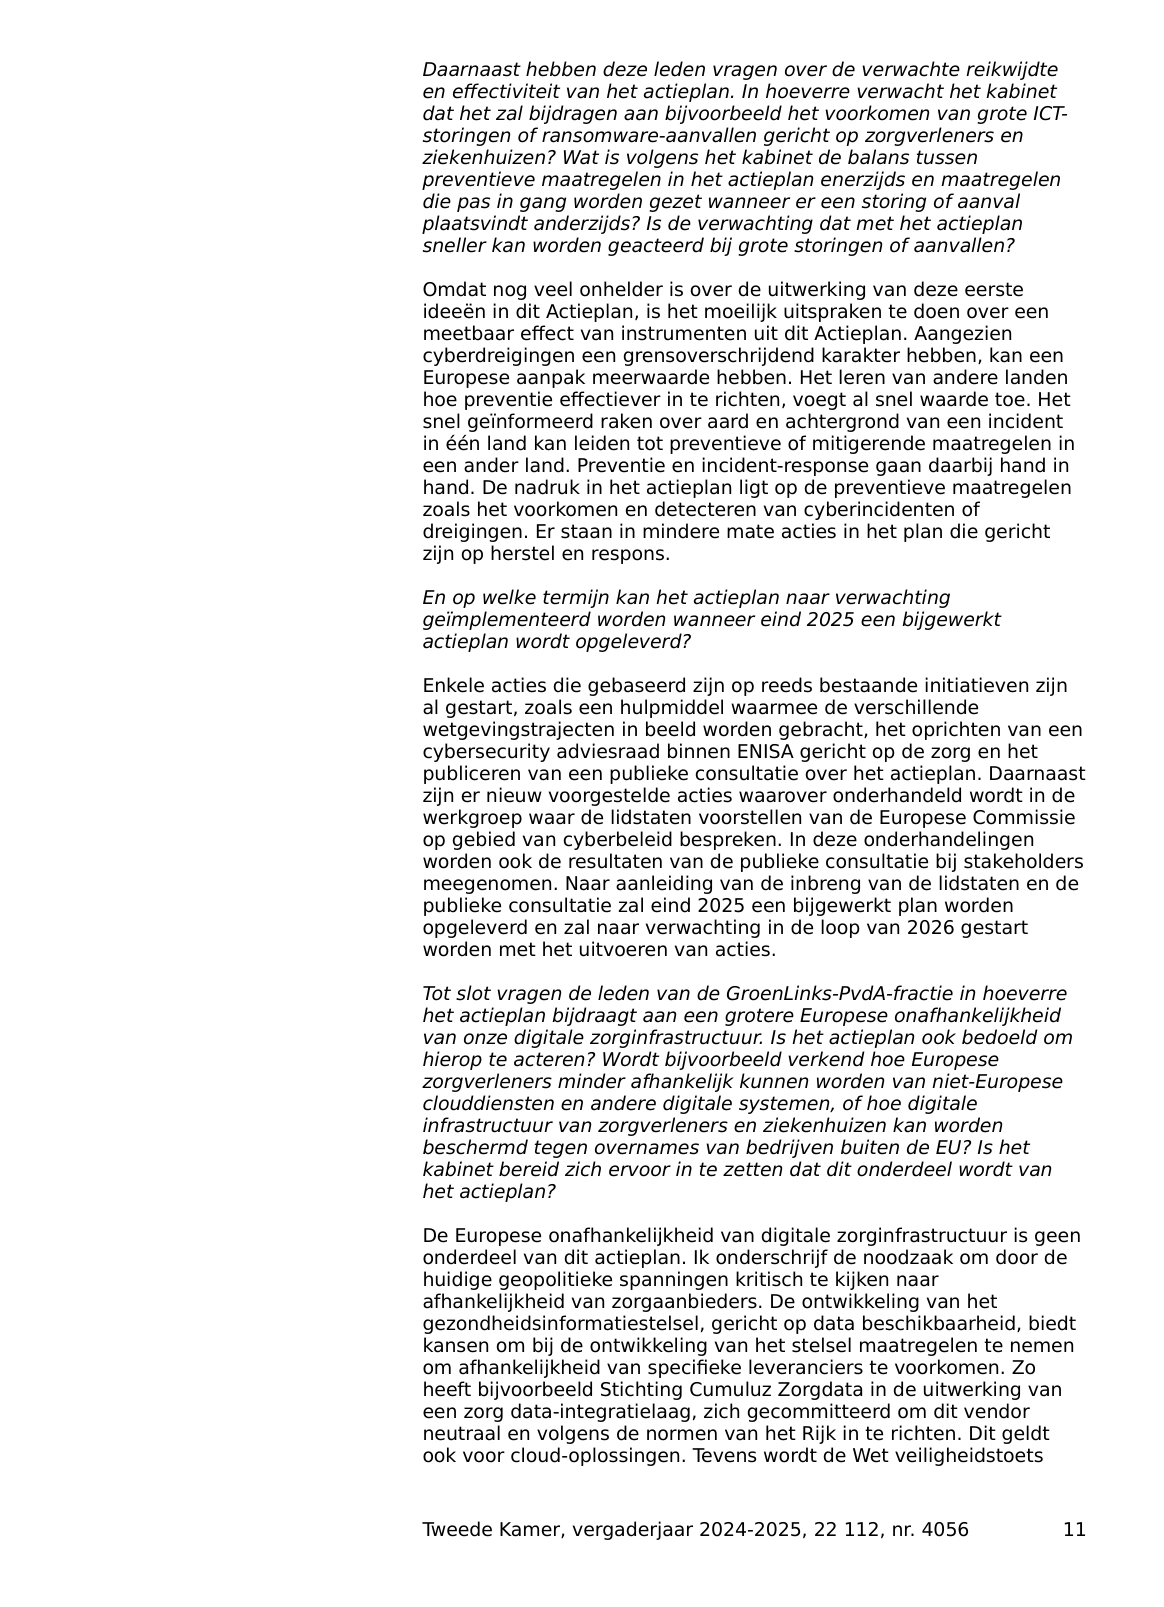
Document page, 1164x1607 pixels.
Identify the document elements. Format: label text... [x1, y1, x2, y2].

text Daarnaast hebben deze leden vragen over de verwachte reikwijdte en effectiviteit van het actieplan. In hoeverre verwacht het kabinet dat het zal bijdragen aan bijvoorbeeld het voorkomen van grote ICT-storingen of ransomware-aanvallen gericht op zorgverleners en ziekenhuizen? Wat is volgens het kabinet de balans tussen preventieve maatregelen in het actieplan enerzijds en maatregelen die pas in gang worden gezet wanneer er een storing of aanval plaatsvindt anderzijds? Is de verwachting dat met het actieplan sneller kan worden geacteerd bij grote storingen of aanvallen? [422, 59, 1087, 257]
text Omdat nog veel onhelder is over de uitwerking van deze eerste ideeën in dit Actieplan, is het moeilijk uitspraken te doen over een meetbaar effect van instrumenten uit dit Actieplan. Aangezien cyberdreigingen een grensoverschrijdend karakter hebben, kan een Europese aanpak meerwaarde hebben. Het leren van andere landen hoe preventie effectiever in te richten, voegt al snel waarde toe. Het snel geïnformeerd raken over aard en achtergrond van een incident in één land kan leiden tot preventieve of mitigerende maatregelen in een ander land. Preventie en incident-response gaan daarbij hand in hand. De nadruk in het actieplan ligt op de preventieve maatregelen zoals het voorkomen en detecteren van cyberincidenten of dreigingen. Er staan in mindere mate acties in het plan die gericht zijn op herstel en respons. [422, 279, 1087, 565]
text Enkele acties die gebaseerd zijn op reeds bestaande initiatieven zijn al gestart, zoals een hulpmiddel waarmee de verschillende wetgevingstrajecten in beeld worden gebracht, het oprichten van een cybersecurity adviesraad binnen ENISA gericht op de zorg en het publiceren van een publieke consultatie over het actieplan. Daarnaast zijn er nieuw voorgestelde acties waarover onderhandeld wordt in de werkgroep waar de lidstaten voorstellen van de Europese Commissie op gebied van cyberbeleid bespreken. In deze onderhandelingen worden ook de resultaten van de publieke consultatie bij stakeholders meegenomen. Naar aanleiding van de inbreng van de lidstaten en de publieke consultatie zal eind 2025 een bijgewerkt plan worden opgeleverd en zal naar verwachting in de loop van 2026 gestart worden met het uitvoeren van acties. [422, 675, 1087, 961]
text En op welke termijn kan het actieplan naar verwachting geïmplementeerd worden wanneer eind 2025 een bijgewerkt actieplan wordt opgeleverd? [422, 587, 1087, 653]
text Tot slot vragen de leden van de GroenLinks-PvdA-fractie in hoeverre het actieplan bijdraagt aan een grotere Europese onafhankelijkheid van onze digitale zorginfrastructuur. Is het actieplan ook bedoeld om hierop te acteren? Wordt bijvoorbeeld verkend hoe Europese zorgverleners minder afhankelijk kunnen worden van niet-Europese clouddiensten en andere digitale systemen, of hoe digitale infrastructuur van zorgverleners en ziekenhuizen kan worden beschermd tegen overnames van bedrijven buiten de EU? Is het kabinet bereid zich ervoor in te zetten dat dit onderdeel wordt van het actieplan? [422, 983, 1087, 1203]
text De Europese onafhankelijkheid van digitale zorginfrastructuur is geen onderdeel van dit actieplan. Ik onderschrijf de noodzaak om door de huidige geopolitieke spanningen kritisch te kijken naar afhankelijkheid van zorgaanbieders. De ontwikkeling van het gezondheidsinformatiestelsel, gericht op data beschikbaarheid, biedt kansen om bij de ontwikkeling van het stelsel maatregelen te nemen om afhankelijkheid van specifieke leveranciers te voorkomen. Zo heeft bijvoorbeeld Stichting Cumuluz Zorgdata in de uitwerking van een zorg data-integratielaag, zich gecommitteerd om dit vendor neutraal en volgens de normen van het Rijk in te richten. Dit geldt ook voor cloud-oplossingen. Tevens wordt de Wet veiligheidstoets [422, 1225, 1087, 1467]
